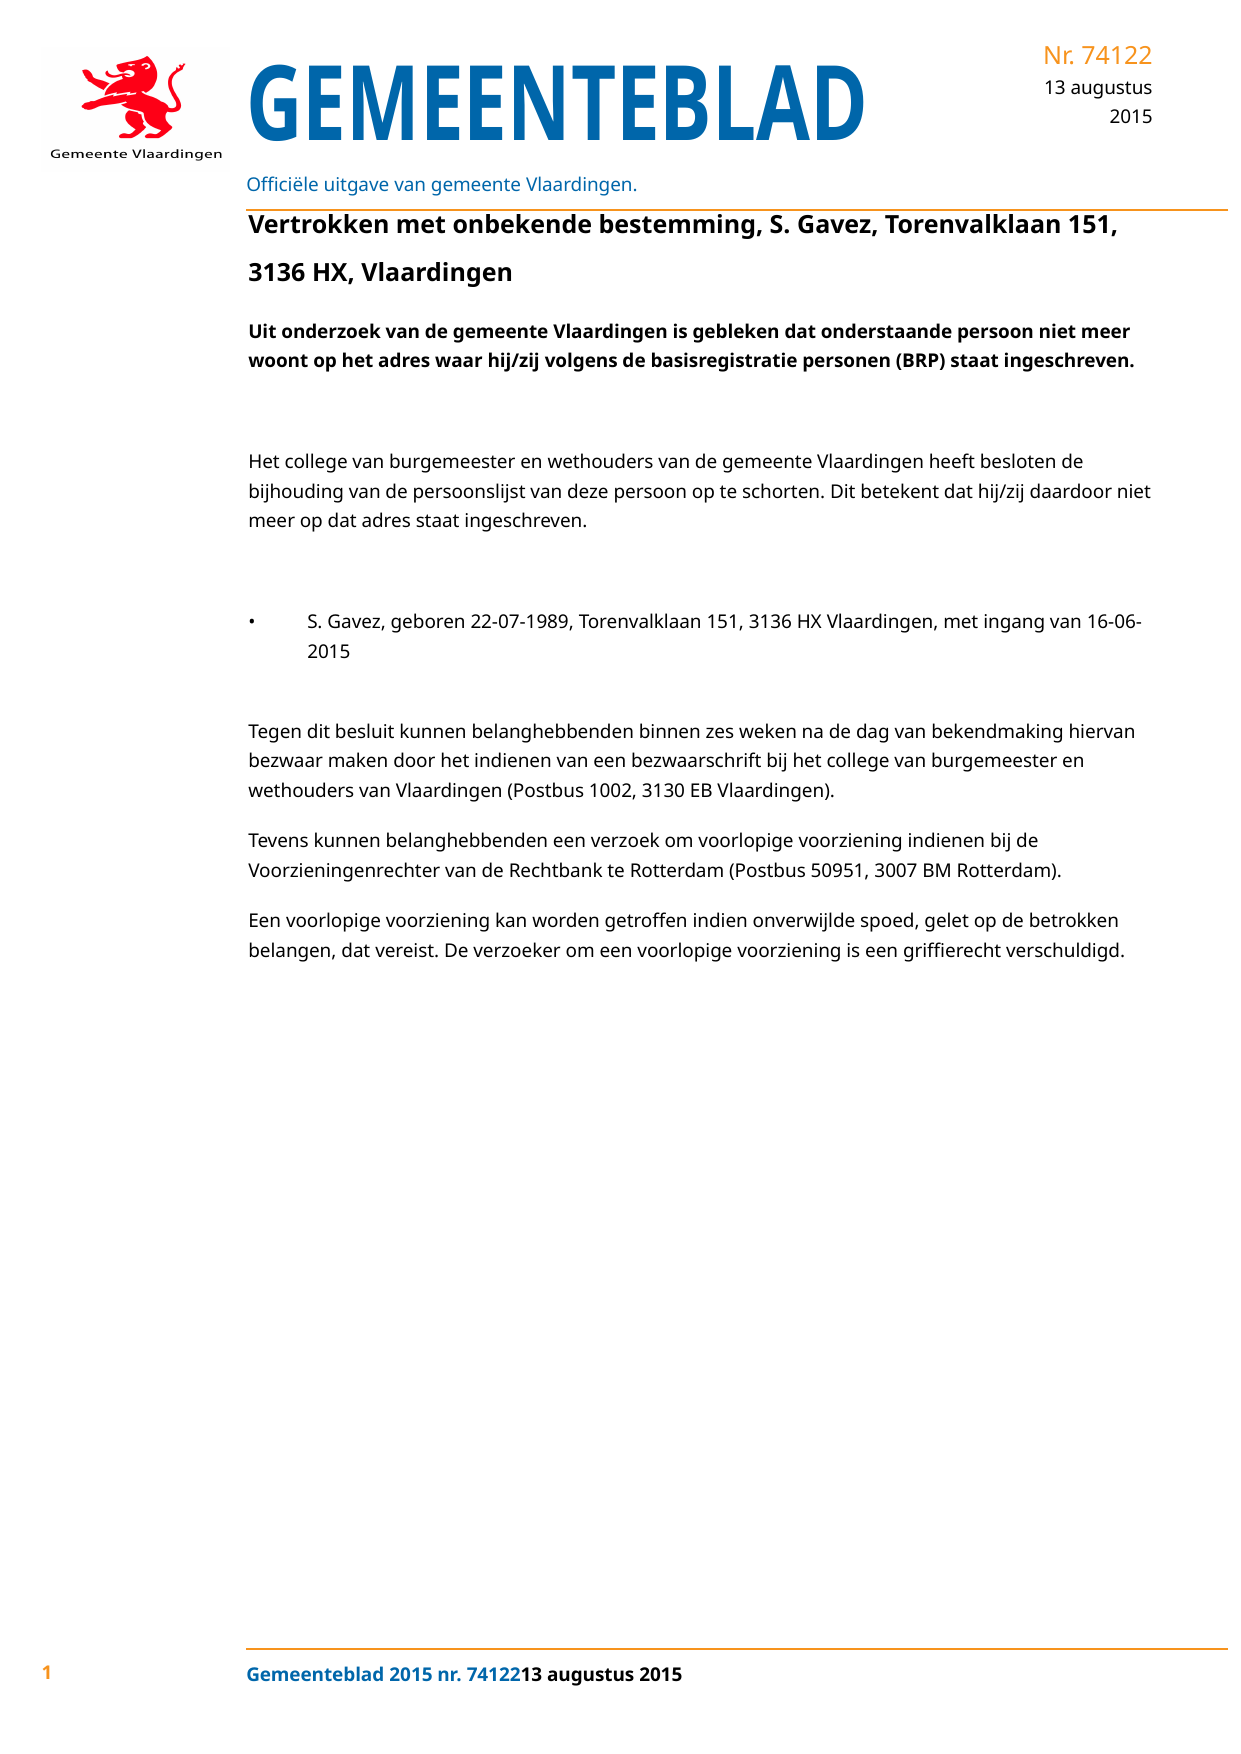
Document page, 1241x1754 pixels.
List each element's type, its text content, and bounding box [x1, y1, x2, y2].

text Tegen dit besluit kunnen belanghebbenden binnen zes weken na de dag van bekendmaking hiervan bezwaar maken door het indienen van een bezwaarschrift bij het college van burgemeester en wethouders van Vlaardingen (Postbus 1002, 3130 EB Vlaardingen). [248, 718, 1152, 803]
picture [41, 47, 231, 172]
text Uit onderzoek van de gemeente Vlaardingen is gebleken dat onderstaande persoon niet meer woont op het adres waar hij/zij volgens de basisregistratie personen (BRP) staat ingeschreven. [248, 318, 1152, 373]
list S. Gavez, geboren 22-07-1989, Torenvalklaan 151, 3136 HX Vlaardingen, met ingang van 16-06-2015 [248, 608, 1152, 664]
text Tevens kunnen belanghebbenden een verzoek om voorlopige voorziening indienen bij de Voorzieningenrechter van de Rechtbank te Rotterdam (Postbus 50951, 3007 BM Rotterdam). [248, 827, 1152, 883]
text Vertrokken met onbekende bestemming, S. Gavez, Torenvalklaan 151, 3136 HX, Vlaardingen [248, 211, 1152, 288]
text Het college van burgemeester en wethouders van de gemeente Vlaardingen heeft besloten de bijhouding van de persoonslijst van deze persoon op te schorten. Dit betekent dat hij/zij daardoor niet meer op dat adres staat ingeschreven. [248, 448, 1152, 533]
text Een voorlopige voorziening kan worden getroffen indien onverwijlde spoed, gelet op de betrokken belangen, dat vereist. De verzoeker om een voorlopige voorziening is een griffierecht verschuldigd. [248, 907, 1152, 963]
